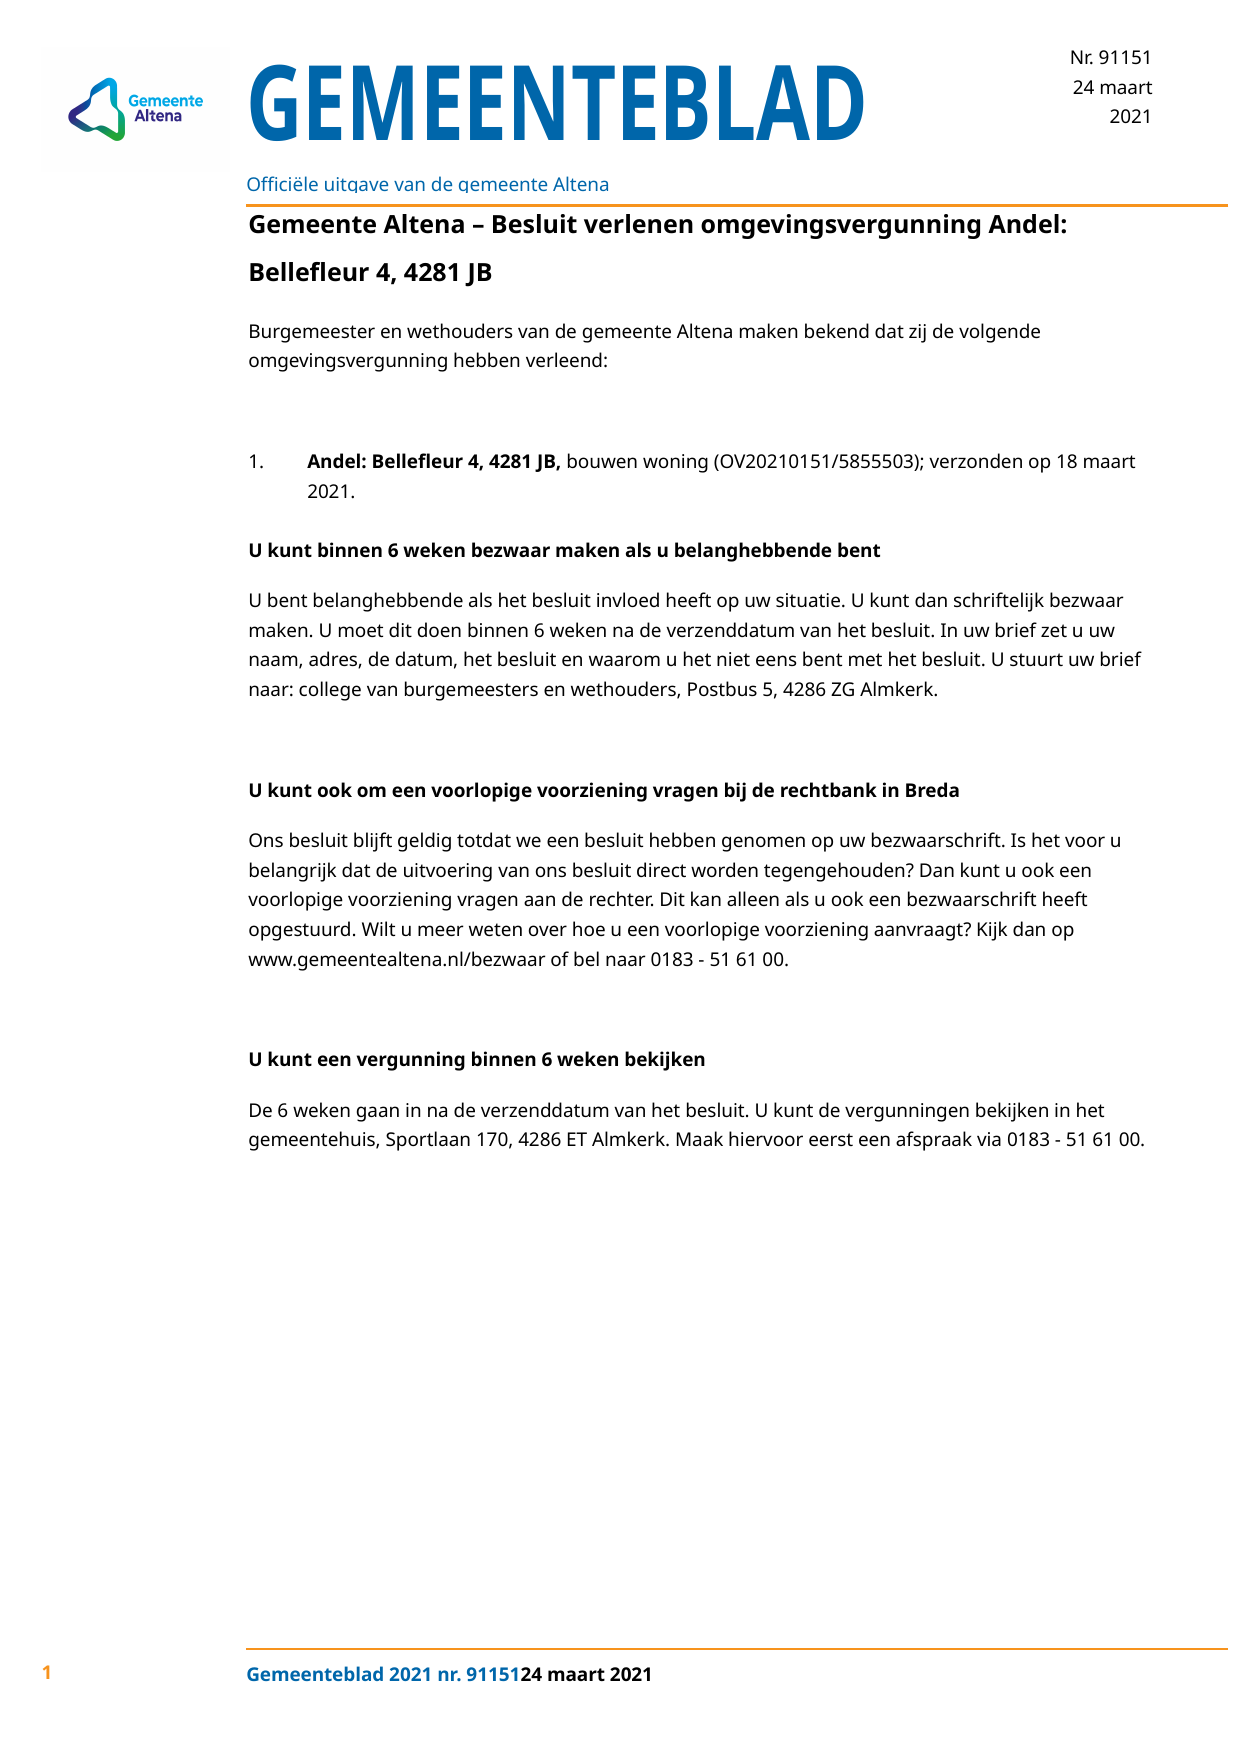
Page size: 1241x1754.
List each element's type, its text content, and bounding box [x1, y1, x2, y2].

text Ons besluit blijft geldig totdat we een besluit hebben genomen op uw bezwaarschrift. Is het voor u belangrijk dat de uitvoering van ons besluit direct worden tegengehouden? Dan kunt u ook een voorlopige voorziening vragen aan de rechter. Dit kan alleen als u ook een bezwaarschrift heeft opgestuurd. Wilt u meer weten over hoe u een voorlopige voorziening aanvraagt? Kijk dan op www.gemeentealtena.nl/bezwaar of bel naar 0183 - 51 61 00. [248, 827, 1152, 972]
text Burgemeester en wethouders van de gemeente Altena maken bekend dat zij de volgende omgevingsvergunning hebben verleend: [248, 318, 1152, 373]
text U kunt ook om een voorlopige voorziening vragen bij de rechtbank in Breda [248, 777, 1152, 803]
text U bent belanghebbende als het besluit invloed heeft op uw situatie. U kunt dan schriftelijk bezwaar maken. U moet dit doen binnen 6 weken na de verzenddatum van het besluit. In uw brief zet u uw naam, adres, de datum, het besluit en waarom u het niet eens bent met het besluit. U stuurt uw brief naar: college van burgemeesters en wethouders, Postbus 5, 4286 ZG Almkerk. [248, 587, 1152, 702]
text U kunt binnen 6 weken bezwaar maken als u belanghebbende bent [248, 537, 1152, 563]
text U kunt een vergunning binnen 6 weken bekijken [248, 1047, 1152, 1072]
text Gemeente Altena – Besluit verlenen omgevingsvergunning Andel: Bellefleur 4, 4281 JB [248, 207, 1152, 288]
picture [41, 47, 231, 172]
text De 6 weken gaan in na de verzenddatum van het besluit. U kunt de vergunningen bekijken in het gemeentehuis, Sportlaan 170, 4286 ET Almkerk. Maak hiervoor eerst een afspraak via 0183 - 51 61 00. [248, 1097, 1152, 1152]
list Andel: Bellefleur 4, 4281 JB, bouwen woning (OV20210151/5855503); verzonden op 18 maart 2021. [248, 448, 1152, 504]
